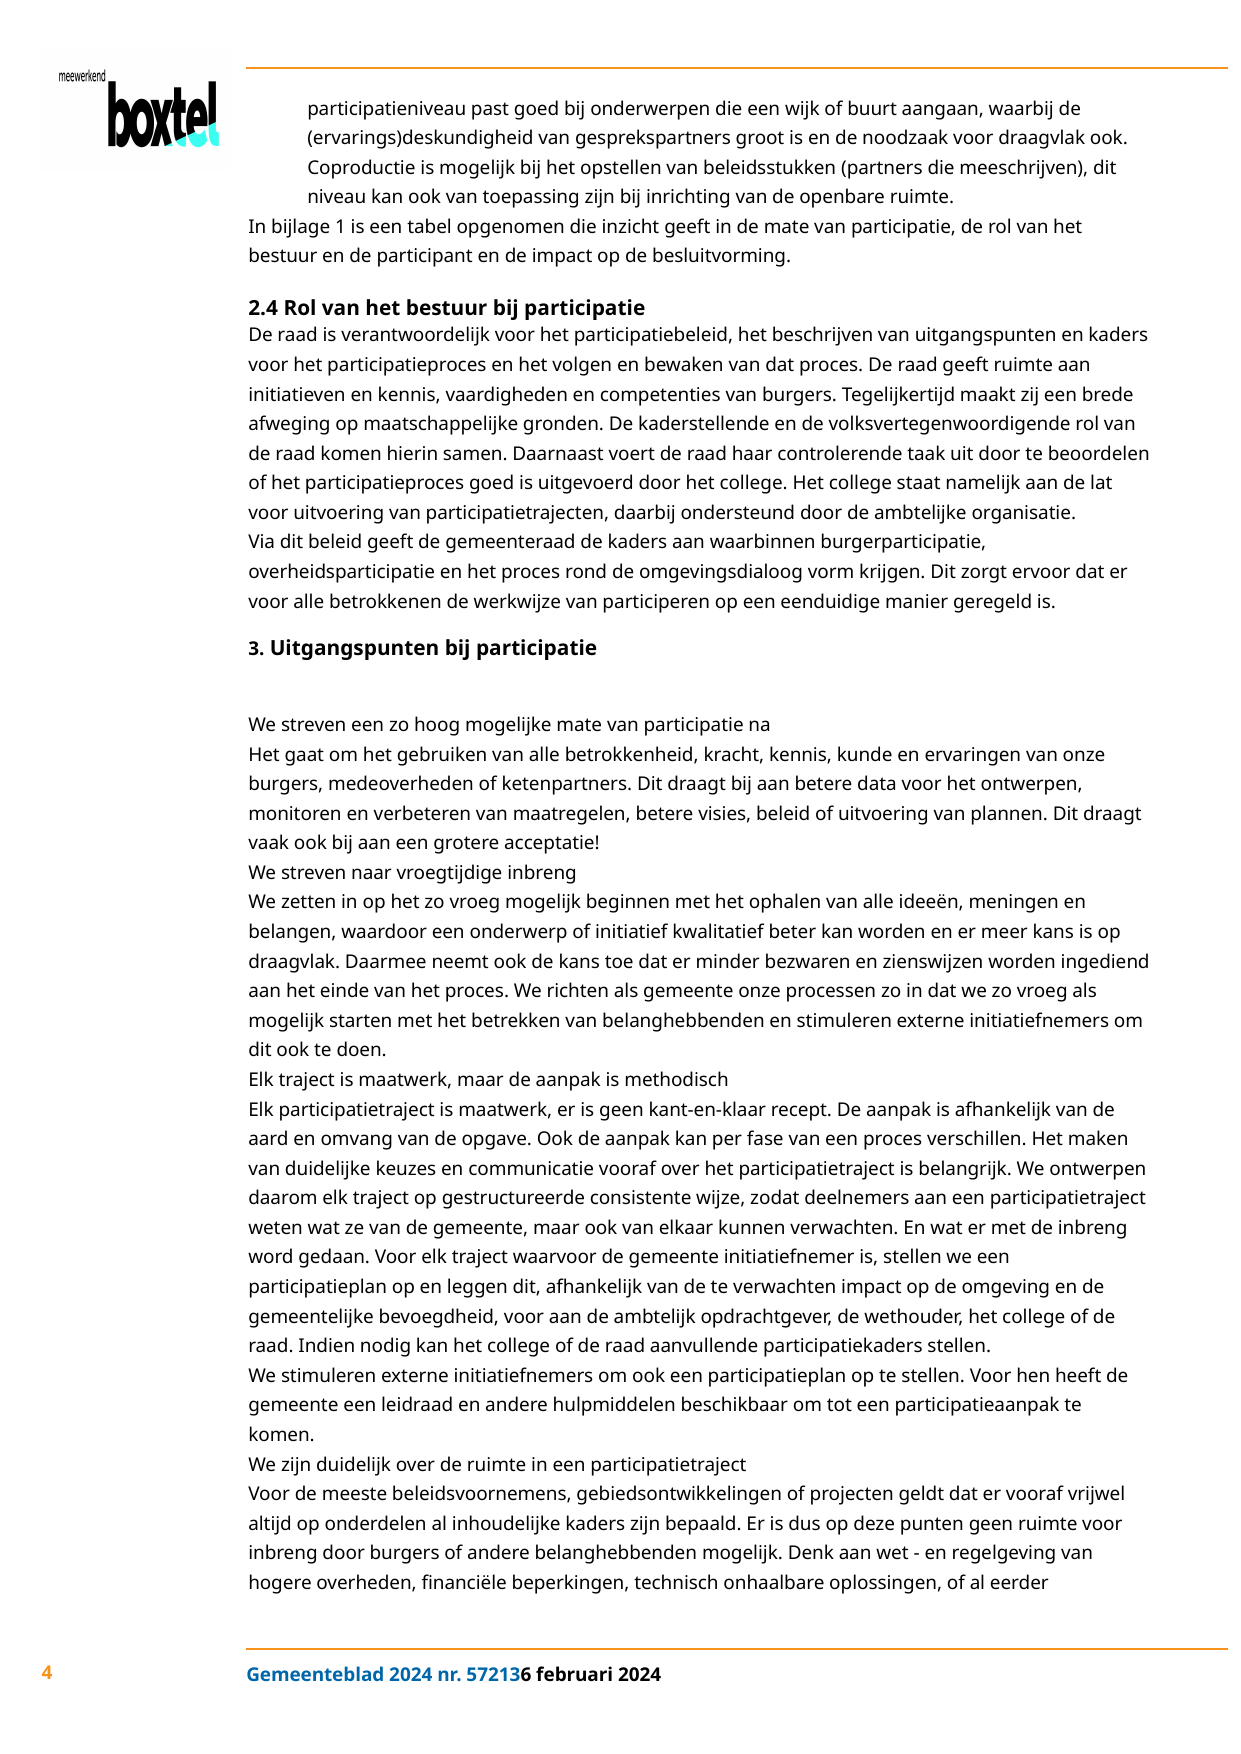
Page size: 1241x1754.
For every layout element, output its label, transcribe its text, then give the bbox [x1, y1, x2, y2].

text We zijn duidelijk over de ruimte in een participatietraject [248, 1451, 1152, 1476]
text 2.4 Rol van het bestuur bij participatie [248, 293, 1152, 322]
text De raad is verantwoordelijk voor het participatiebeleid, het beschrijven van uitgangspunten en kaders voor het participatieproces en het volgen en bewaken van dat proces. De raad geeft ruimte aan initiatieven en kennis, vaardigheden en competenties van burgers. Tegelijkertijd maakt zij een brede afweging op maatschappelijke gronden. De kaderstellende en de volksvertegenwoordigende rol van de raad komen hierin samen. Daarnaast voert de raad haar controlerende taak uit door te beoordelen of het participatieproces goed is uitgevoerd door het college. Het college staat namelijk aan de lat voor uitvoering van participatietrajecten, daarbij ondersteund door de ambtelijke organisatie. [248, 322, 1152, 525]
text 3. Uitgangspunten bij participatie [248, 633, 1152, 662]
text Voor de meeste beleidsvoornemens, gebiedsontwikkelingen of projecten geldt dat er vooraf vrijwel altijd op onderdelen al inhoudelijke kaders zijn bepaald. Er is dus op deze punten geen ruimte voor inbreng door burgers of andere belanghebbenden mogelijk. Denk aan wet - en regelgeving van hogere overheden, financiële beperkingen, technisch onhaalbare oplossingen, of al eerder [248, 1480, 1152, 1595]
text We stimuleren externe initiatiefnemers om ook een participatieplan op te stellen. Voor hen heeft de gemeente een leidraad en andere hulpmiddelen beschikbaar om tot een participatieaanpak te komen. [248, 1362, 1152, 1447]
text We streven naar vroegtijdige inbreng [248, 859, 1152, 885]
picture [41, 47, 231, 172]
text Elk traject is maatwerk, maar de aanpak is methodisch [248, 1066, 1152, 1092]
text We zetten in op het zo vroeg mogelijk beginnen met het ophalen van alle ideeën, meningen en belangen, waardoor een onderwerp of initiatief kwalitatief beter kan worden en er meer kans is op draagvlak. Daarmee neemt ook de kans toe dat er minder bezwaren en zienswijzen worden ingediend aan het einde van het proces. We richten als gemeente onze processen zo in dat we zo vroeg als mogelijk starten met het betrekken van belanghebbenden en stimuleren externe initiatiefnemers om dit ook te doen. [248, 889, 1152, 1062]
text Het gaat om het gebruiken van alle betrokkenheid, kracht, kennis, kunde en ervaringen van onze burgers, medeoverheden of ketenpartners. Dit draagt bij aan betere data voor het ontwerpen, monitoren en verbeteren van maatregelen, betere visies, beleid of uitvoering van plannen. Dit draagt vaak ook bij aan een grotere acceptatie! [248, 741, 1152, 855]
list participatieniveau past goed bij onderwerpen die een wijk of buurt aangaan, waarbij de (ervarings)deskundigheid van gesprekspartners groot is en de noodzaak voor draagvlak ook. Coproductie is mogelijk bij het opstellen van beleidsstukken (partners die meeschrijven), dit niveau kan ook van toepassing zijn bij inrichting van de openbare ruimte. [248, 95, 1152, 209]
text Via dit beleid geeft de gemeenteraad de kaders aan waarbinnen burgerparticipatie, overheidsparticipatie en het proces rond de omgevingsdialoog vorm krijgen. Dit zorgt ervoor dat er voor alle betrokkenen de werkwijze van participeren op een eenduidige manier geregeld is. [248, 529, 1152, 613]
text Elk participatietraject is maatwerk, er is geen kant-en-klaar recept. De aanpak is afhankelijk van de aard en omvang van de opgave. Ook de aanpak kan per fase van een proces verschillen. Het maken van duidelijke keuzes en communicatie vooraf over het participatietraject is belangrijk. We ontwerpen daarom elk traject op gestructureerde consistente wijze, zodat deelnemers aan een participatietraject weten wat ze van de gemeente, maar ook van elkaar kunnen verwachten. En wat er met de inbreng word gedaan. Voor elk traject waarvoor de gemeente initiatiefnemer is, stellen we een participatieplan op en leggen dit, afhankelijk van de te verwachten impact op de omgeving en de gemeentelijke bevoegdheid, voor aan de ambtelijk opdrachtgever, de wethouder, het college of de raad. Indien nodig kan het college of de raad aanvullende participatiekaders stellen. [248, 1096, 1152, 1358]
text We streven een zo hoog mogelijke mate van participatie na [248, 711, 1152, 737]
text In bijlage 1 is een tabel opgenomen die inzicht geeft in de mate van participatie, de rol van het bestuur en de participant en de impact op de besluitvorming. [248, 213, 1152, 268]
